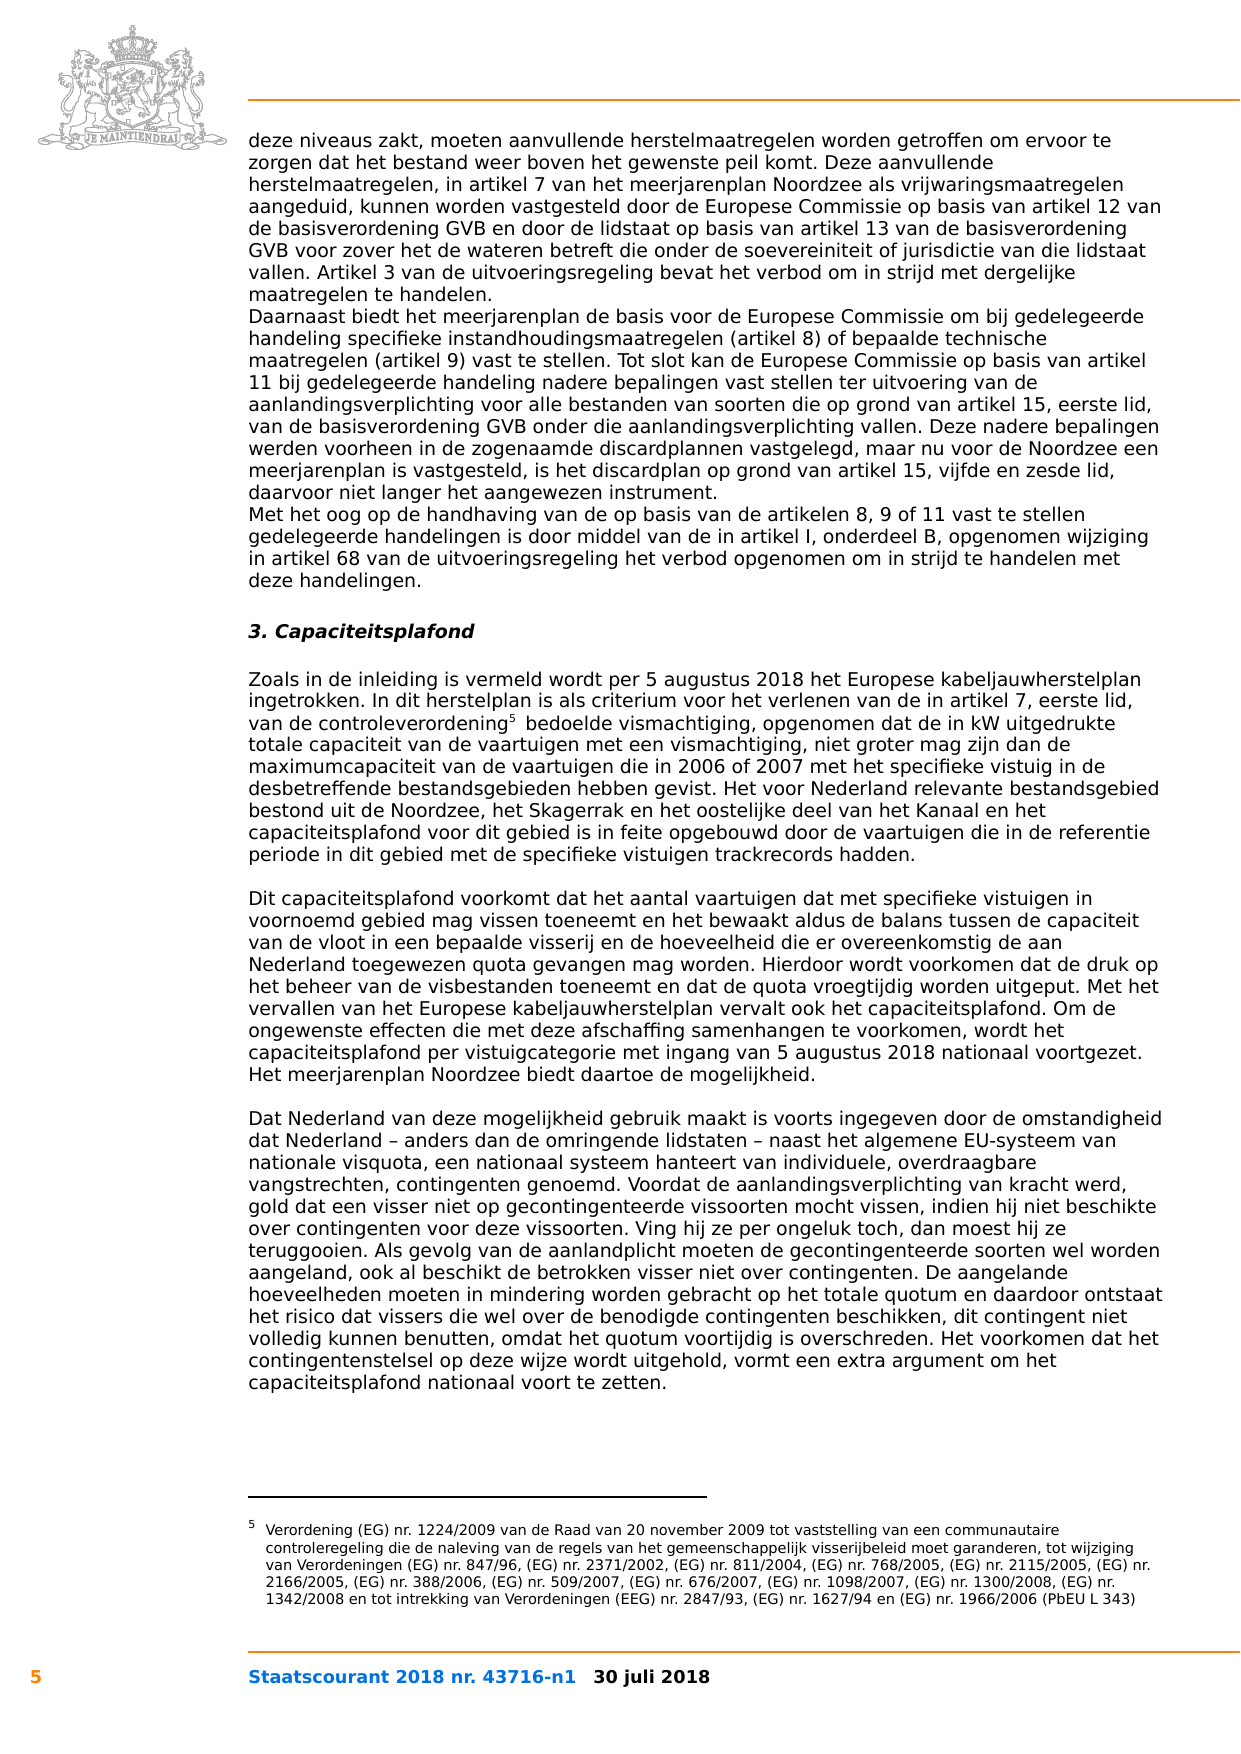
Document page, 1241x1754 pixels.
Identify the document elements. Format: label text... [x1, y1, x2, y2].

text Met het oog op de handhaving van de op basis van de artikelen 8, 9 of 11 vast te stellen gedelegeerde handelingen is door middel van de in artikel I, onderdeel B, opgenomen wijziging in artikel 68 van de uitvoeringsregeling het verbod opgenomen om in strijd te handelen met deze handelingen. [248, 503, 1163, 591]
text Dat Nederland van deze mogelijkheid gebruik maakt is voorts ingegeven door de omstandigheid dat Nederland – anders dan de omringende lidstaten – naast het algemene EU-systeem van nationale visquota, een nationaal systeem hanteert van individuele, overdraagbare vangstrechten, contingenten genoemd. Voordat de aanlandingsverplichting van kracht werd, gold dat een visser niet op gecontingenteerde vissoorten mocht vissen, indien hij niet beschikte over contingenten voor deze vissoorten. Ving hij ze per ongeluk toch, dan moest hij ze teruggooien. Als gevolg van de aanlandplicht moeten de gecontingenteerde soorten wel worden aangeland, ook al beschikt de betrokken visser niet over contingenten. De aangelande hoeveelheden moeten in mindering worden gebracht op het totale quotum en daardoor ontstaat het risico dat vissers die wel over de benodigde contingenten beschikken, dit contingent niet volledig kunnen benutten, omdat het quotum voortijdig is overschreden. Het voorkomen dat het contingentenstelsel op deze wijze wordt uitgehold, vormt een extra argument om het capaciteitsplafond nationaal voort te zetten. [248, 1108, 1163, 1393]
picture [38, 25, 227, 150]
text Dit capaciteitsplafond voorkomt dat het aantal vaartuigen dat met specifieke vistuigen in voornoemd gebied mag vissen toeneemt en het bewaakt aldus de balans tussen de capaciteit van de vloot in een bepaalde visserij en de hoeveelheid die er overeenkomstig de aan Nederland toegewezen quota gevangen mag worden. Hierdoor wordt voorkomen dat de druk op het beheer van de visbestanden toeneemt en dat de quota vroegtijdig worden uitgeput. Met het vervallen van het Europese kabeljauwherstelplan vervalt ook het capaciteitsplafond. Om de ongewenste effecten die met deze afschaffing samenhangen te voorkomen, wordt het capaciteitsplafond per vistuigcategorie met ingang van 5 augustus 2018 nationaal voortgezet. Het meerjarenplan Noordzee biedt daartoe de mogelijkheid. [248, 888, 1163, 1086]
subtitle 3. Capaciteitsplafond [248, 621, 1163, 643]
text Zoals in de inleiding is vermeld wordt per 5 augustus 2018 het Europese kabeljauwherstelplan ingetrokken. In dit herstelplan is als criterium voor het verlenen van de in artikel 7, eerste lid, van de controleverordening bedoelde vismachtiging, opgenomen dat de in kW uitgedrukte totale capaciteit van de vaartuigen met een vismachtiging, niet groter mag zijn dan de maximumcapaciteit van de vaartuigen die in 2006 of 2007 met het specifieke vistuig in de desbetreffende bestandsgebieden hebben gevist. Het voor Nederland relevante bestandsgebied bestond uit de Noordzee, het Skagerrak en het oostelijke deel van het Kanaal en het capaciteitsplafond voor dit gebied is in feite opgebouwd door de vaartuigen die in de referentie periode in dit gebied met de specifieke vistuigen trackrecords hadden. [248, 668, 1163, 866]
text Verordening (EG) nr. 1224/2009 van de Raad van 20 november 2009 tot vaststelling van een communautaire controleregeling die de naleving van de regels van het gemeenschappelijk visserijbeleid moet garanderen, tot wijziging van Verordeningen (EG) nr. 847/96, (EG) nr. 2371/2002, (EG) nr. 811/2004, (EG) nr. 768/2005, (EG) nr. 2115/2005, (EG) nr. 2166/2005, (EG) nr. 388/2006, (EG) nr. 509/2007, (EG) nr. 676/2007, (EG) nr. 1098/2007, (EG) nr. 1300/2008, (EG) nr. 1342/2008 en tot intrekking van Verordeningen (EEG) nr. 2847/93, (EG) nr. 1627/94 en (EG) nr. 1966/2006 (PbEU L 343) [248, 1518, 1163, 1608]
text deze niveaus zakt, moeten aanvullende herstelmaatregelen worden getroffen om ervoor te zorgen dat het bestand weer boven het gewenste peil komt. Deze aanvullende herstelmaatregelen, in artikel 7 van het meerjarenplan Noordzee als vrijwaringsmaatregelen aangeduid, kunnen worden vastgesteld door de Europese Commissie op basis van artikel 12 van de basisverordening GVB en door de lidstaat op basis van artikel 13 van de basisverordening GVB voor zover het de wateren betreft die onder de soevereiniteit of jurisdictie van die lidstaat vallen. Artikel 3 van de uitvoeringsregeling bevat het verbod om in strijd met dergelijke maatregelen te handelen. [248, 130, 1163, 306]
text Daarnaast biedt het meerjarenplan de basis voor de Europese Commissie om bij gedelegeerde handeling specifieke instandhoudingsmaatregelen (artikel 8) of bepaalde technische maatregelen (artikel 9) vast te stellen. Tot slot kan de Europese Commissie op basis van artikel 11 bij gedelegeerde handeling nadere bepalingen vast stellen ter uitvoering van de aanlandingsverplichting voor alle bestanden van soorten die op grond van artikel 15, eerste lid, van de basisverordening GVB onder die aanlandingsverplichting vallen. Deze nadere bepalingen werden voorheen in de zogenaamde discardplannen vastgelegd, maar nu voor de Noordzee een meerjarenplan is vastgesteld, is het discardplan op grond van artikel 15, vijfde en zesde lid, daarvoor niet langer het aangewezen instrument. [248, 306, 1163, 503]
